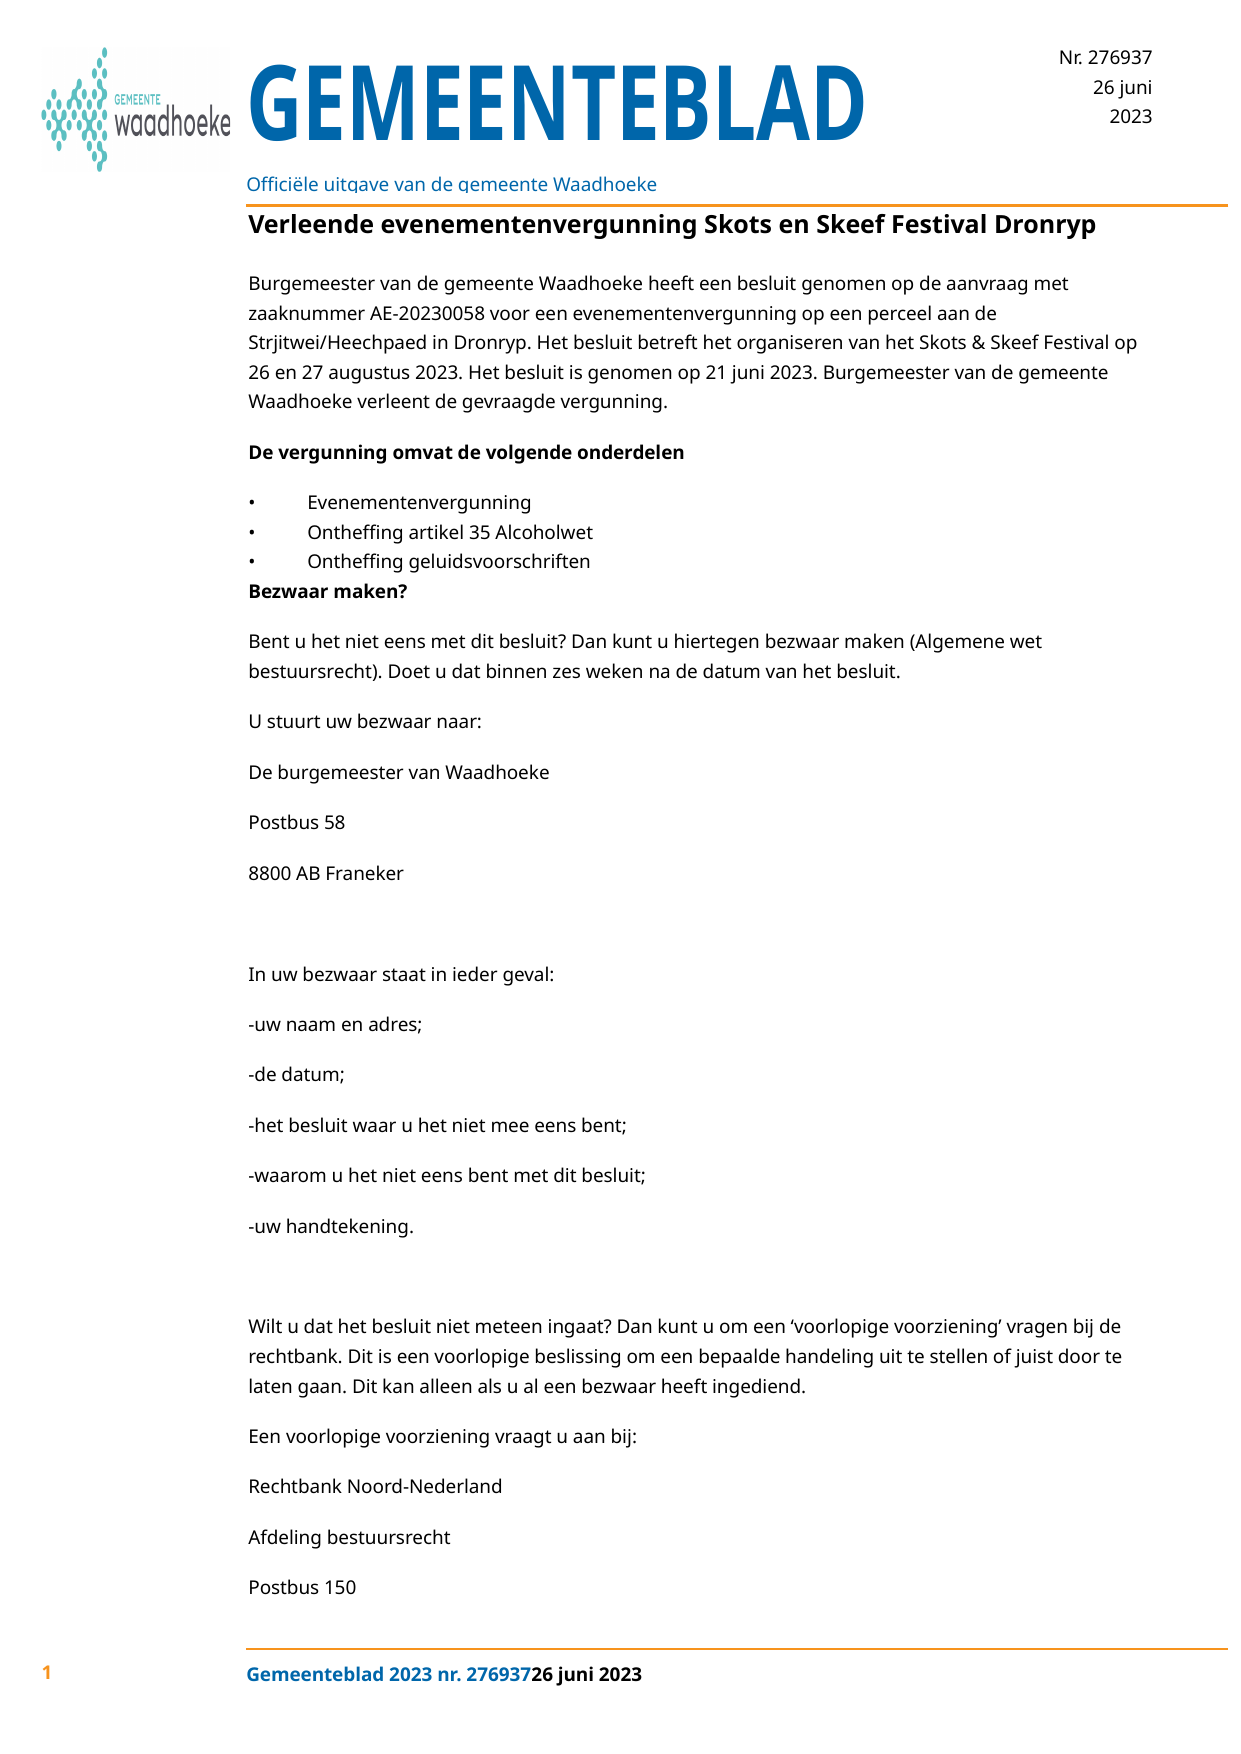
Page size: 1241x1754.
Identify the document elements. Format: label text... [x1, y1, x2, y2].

text Verleende evenementenvergunning Skots en Skeef Festival Dronryp [248, 207, 1152, 241]
list Evenementenvergunning [248, 489, 1152, 515]
text Wilt u dat het besluit niet meteen ingaat? Dan kunt u om een ‘voorlopige voorziening’ vragen bij de rechtbank. Dit is een voorlopige beslissing om een bepaalde handeling uit te stellen of juist door te laten gaan. Dit kan alleen als u al een bezwaar heeft ingediend. [248, 1314, 1152, 1398]
text De burgemeester van Waadhoeke [248, 759, 1152, 785]
text -uw naam en adres; [248, 1011, 1152, 1037]
text -het besluit waar u het niet mee eens bent; [248, 1112, 1152, 1138]
picture [41, 47, 231, 172]
text Bent u het niet eens met dit besluit? Dan kunt u hiertegen bezwaar maken (Algemene wet bestuursrecht). Doet u dat binnen zes weken na de datum van het besluit. [248, 629, 1152, 684]
text Burgemeester van de gemeente Waadhoeke heeft een besluit genomen op de aanvraag met zaaknummer AE-20230058 voor een evenementenvergunning op een perceel aan de Strjitwei/Heechpaed in Dronryp. Het besluit betreft het organiseren van het Skots & Skeef Festival op 26 en 27 augustus 2023. Het besluit is genomen op 21 juni 2023. Burgemeester van de gemeente Waadhoeke verleent de gevraagde vergunning. [248, 270, 1152, 414]
text 8800 AB Franeker [248, 860, 1152, 886]
text U stuurt uw bezwaar naar: [248, 709, 1152, 734]
list Ontheffing artikel 35 Alcoholwet [248, 519, 1152, 545]
text Afdeling bestuursrecht [248, 1524, 1152, 1550]
text In uw bezwaar staat in ieder geval: [248, 961, 1152, 986]
text Rechtbank Noord-Nederland [248, 1474, 1152, 1499]
text Bezwaar maken? [248, 578, 1152, 604]
text -waarom u het niet eens bent met dit besluit; [248, 1162, 1152, 1188]
text Postbus 58 [248, 809, 1152, 835]
list Ontheffing geluidsvoorschriften [248, 549, 1152, 574]
text Een voorlopige voorziening vraagt u aan bij: [248, 1423, 1152, 1449]
text De vergunning omvat de volgende onderdelen [248, 439, 1152, 465]
text -de datum; [248, 1062, 1152, 1087]
text Postbus 150 [248, 1574, 1152, 1600]
text -uw handtekening. [248, 1213, 1152, 1238]
